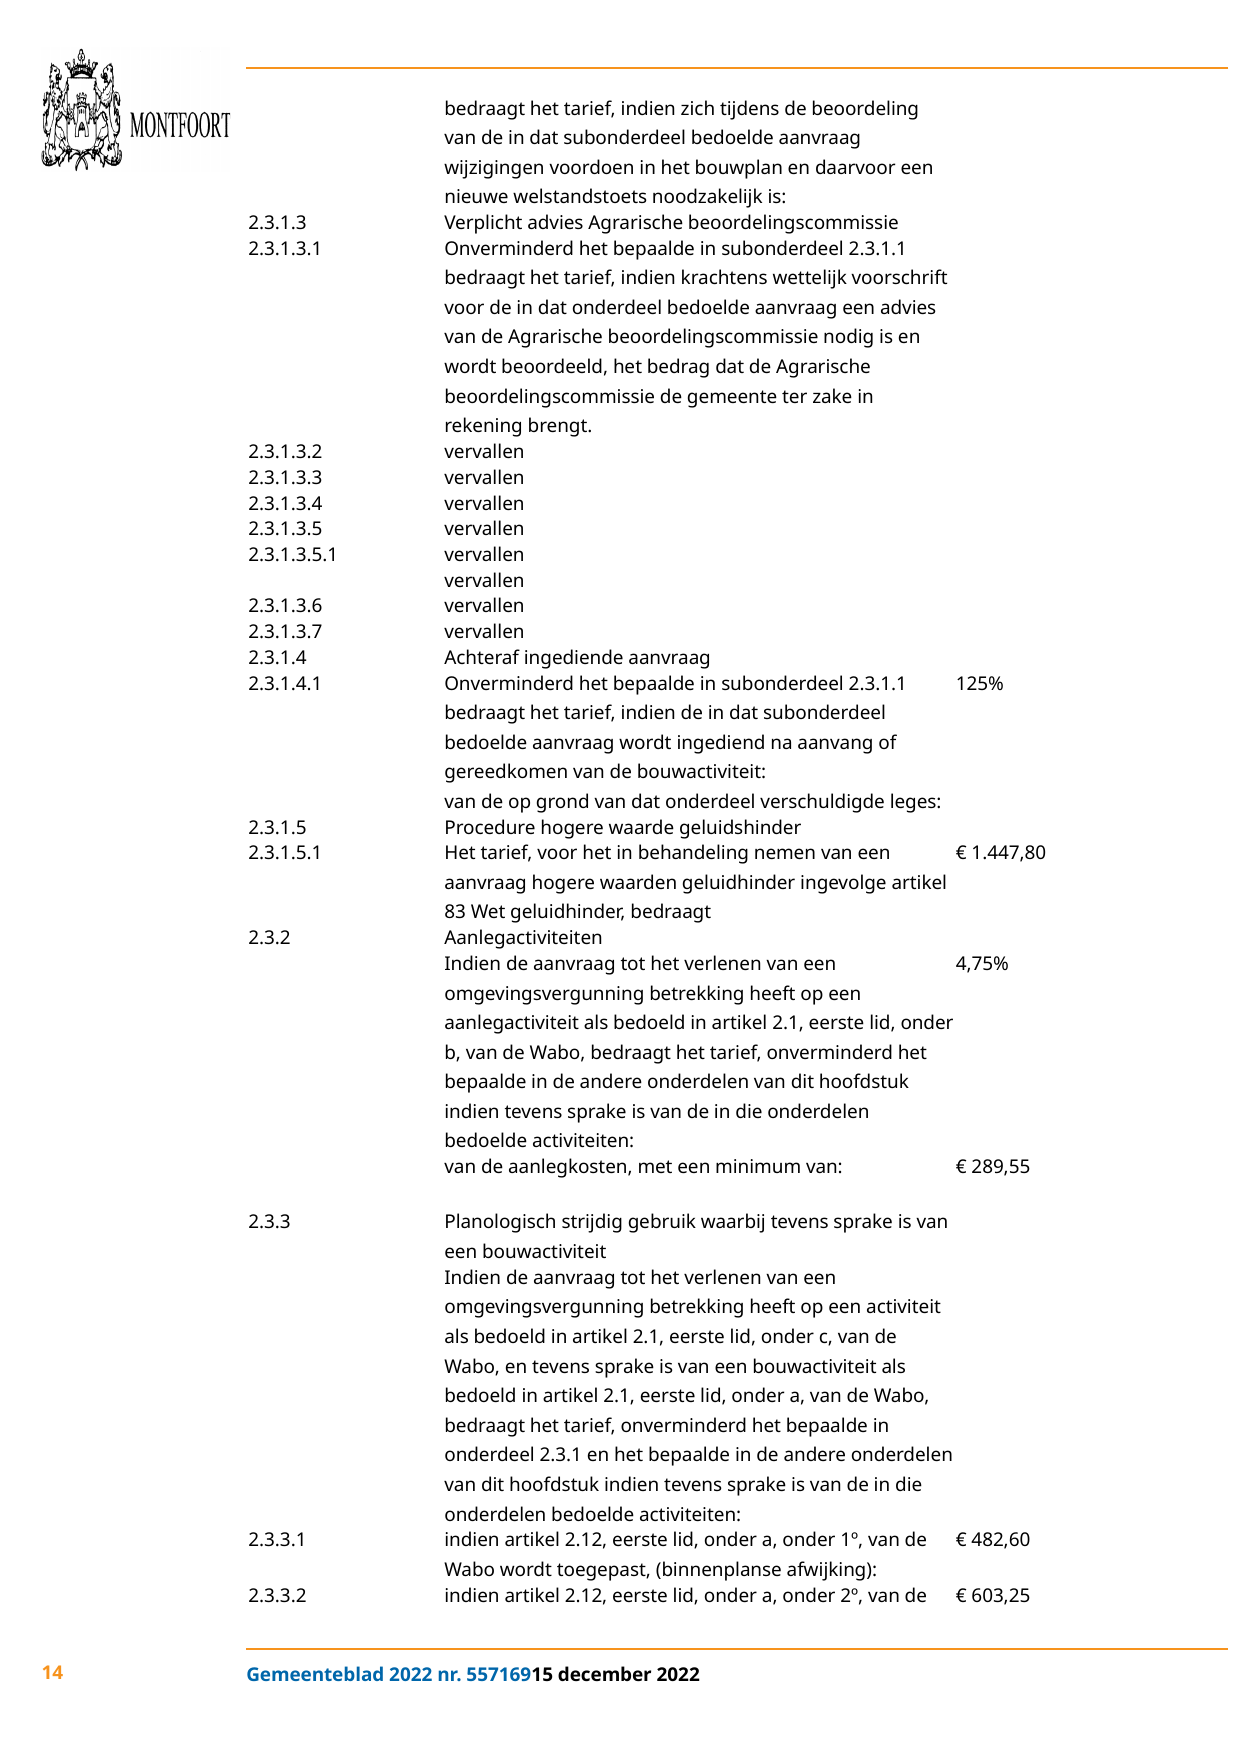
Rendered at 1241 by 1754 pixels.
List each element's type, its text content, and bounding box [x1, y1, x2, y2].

table_cell 125% [956, 670, 1152, 814]
table_cell 2.3.1.3.4 [248, 490, 444, 515]
table_cell [248, 1154, 444, 1209]
table_cell indien artikel 2.12, eerste lid, onder a, onder 1º, van de Wabo wordt toegepast, (binnenplanse afwijking): [444, 1526, 956, 1582]
table_cell Achteraf ingediende aanvraag [444, 644, 956, 670]
table_cell Planologisch strijdig gebruik waarbij tevens sprake is van een bouwactiviteit [444, 1209, 956, 1264]
table_cell [956, 644, 1152, 670]
table_cell 2.3.1.5 [248, 814, 444, 839]
table_cell 2.3.1.5.1 [248, 840, 444, 924]
table_cell [956, 814, 1152, 839]
table_cell Aanlegactiviteiten [444, 925, 956, 950]
table_cell vervallen [444, 438, 956, 464]
table_cell van de aanlegkosten, met een minimum van: [444, 1154, 956, 1209]
table_cell [248, 95, 444, 209]
table_cell vervallen [444, 567, 956, 593]
table_cell [956, 567, 1152, 593]
table_cell € 603,25 [956, 1582, 1152, 1607]
table_cell [956, 95, 1152, 209]
table_cell [956, 593, 1152, 618]
table_cell 2.3.1.3.3 [248, 464, 444, 490]
table_cell 2.3.1.4 [248, 644, 444, 670]
table_cell indien artikel 2.12, eerste lid, onder a, onder 2º, van de [444, 1582, 956, 1607]
table_cell [956, 490, 1152, 515]
table_cell Onverminderd het bepaalde in subonderdeel 2.3.1.1 bedraagt het tarief, indien krachtens wettelijk voorschrift voor de in dat onderdeel bedoelde aanvraag een advies van de Agrarische beoordelingscommissie nodig is en wordt beoordeeld, het bedrag dat de Agrarische beoordelingscommissie de gemeente ter zake in rekening brengt. [444, 235, 956, 438]
table_cell [956, 618, 1152, 644]
table_cell [956, 235, 1152, 438]
table_cell 2.3.1.3.2 [248, 438, 444, 464]
table_cell vervallen [444, 541, 956, 567]
table_cell 4,75% [956, 950, 1152, 1153]
table_cell [956, 515, 1152, 541]
table_cell vervallen [444, 618, 956, 644]
table_cell € 289,55 [956, 1154, 1152, 1209]
table_cell vervallen [444, 593, 956, 618]
table_cell vervallen [444, 464, 956, 490]
table_cell 2.3.1.3.5 [248, 515, 444, 541]
table_cell 2.3.1.3.1 [248, 235, 444, 438]
table_cell [956, 438, 1152, 464]
table_cell [956, 1264, 1152, 1526]
table_cell [248, 1264, 444, 1526]
table_cell Indien de aanvraag tot het verlenen van een omgevingsvergunning betrekking heeft op een activiteit als bedoeld in artikel 2.1, eerste lid, onder c, van de Wabo, en tevens sprake is van een bouwactiviteit als bedoeld in artikel 2.1, eerste lid, onder a, van de Wabo, bedraagt het tarief, onverminderd het bepaalde in onderdeel 2.3.1 en het bepaalde in de andere onderdelen van dit hoofdstuk indien tevens sprake is van de in die onderdelen bedoelde activiteiten: [444, 1264, 956, 1526]
table_cell vervallen [444, 515, 956, 541]
table_cell bedraagt het tarief, indien zich tijdens de beoordeling van de in dat subonderdeel bedoelde aanvraag wijzigingen voordoen in het bouwplan en daarvoor een nieuwe welstandstoets noodzakelijk is: [444, 95, 956, 209]
table_cell 2.3.3.2 [248, 1582, 444, 1607]
table_cell 2.3.1.3.5.1 [248, 541, 444, 567]
table_cell 2.3.1.4.1 [248, 670, 444, 814]
table_cell 2.3.3 [248, 1209, 444, 1264]
picture [41, 47, 231, 172]
table_cell [248, 567, 444, 593]
table_cell vervallen [444, 490, 956, 515]
table_cell Indien de aanvraag tot het verlenen van een omgevingsvergunning betrekking heeft op een aanlegactiviteit als bedoeld in artikel 2.1, eerste lid, onder b, van de Wabo, bedraagt het tarief, onverminderd het bepaalde in de andere onderdelen van dit hoofdstuk indien tevens sprake is van de in die onderdelen bedoelde activiteiten: [444, 950, 956, 1153]
table_cell € 1.447,80 [956, 840, 1152, 924]
table_cell [956, 464, 1152, 490]
table_cell [956, 541, 1152, 567]
table_cell Het tarief, voor het in behandeling nemen van een aanvraag hogere waarden geluidhinder ingevolge artikel 83 Wet geluidhinder, bedraagt [444, 840, 956, 924]
table_cell [956, 925, 1152, 950]
table_cell 2.3.2 [248, 925, 444, 950]
table_cell 2.3.1.3.7 [248, 618, 444, 644]
table_cell Procedure hogere waarde geluidshinder [444, 814, 956, 839]
table_cell [956, 1209, 1152, 1264]
table_cell 2.3.1.3.6 [248, 593, 444, 618]
table_cell 2.3.3.1 [248, 1526, 444, 1582]
table_cell [248, 950, 444, 1153]
table_cell Onverminderd het bepaalde in subonderdeel 2.3.1.1 bedraagt het tarief, indien de in dat subonderdeel bedoelde aanvraag wordt ingediend na aanvang of gereedkomen van de bouwactiviteit: van de op grond van dat onderdeel verschuldigde leges: [444, 670, 956, 814]
table_cell 2.3.1.3 [248, 209, 444, 235]
table_cell € 482,60 [956, 1526, 1152, 1582]
table_cell [956, 209, 1152, 235]
table_cell Verplicht advies Agrarische beoordelingscommissie [444, 209, 956, 235]
